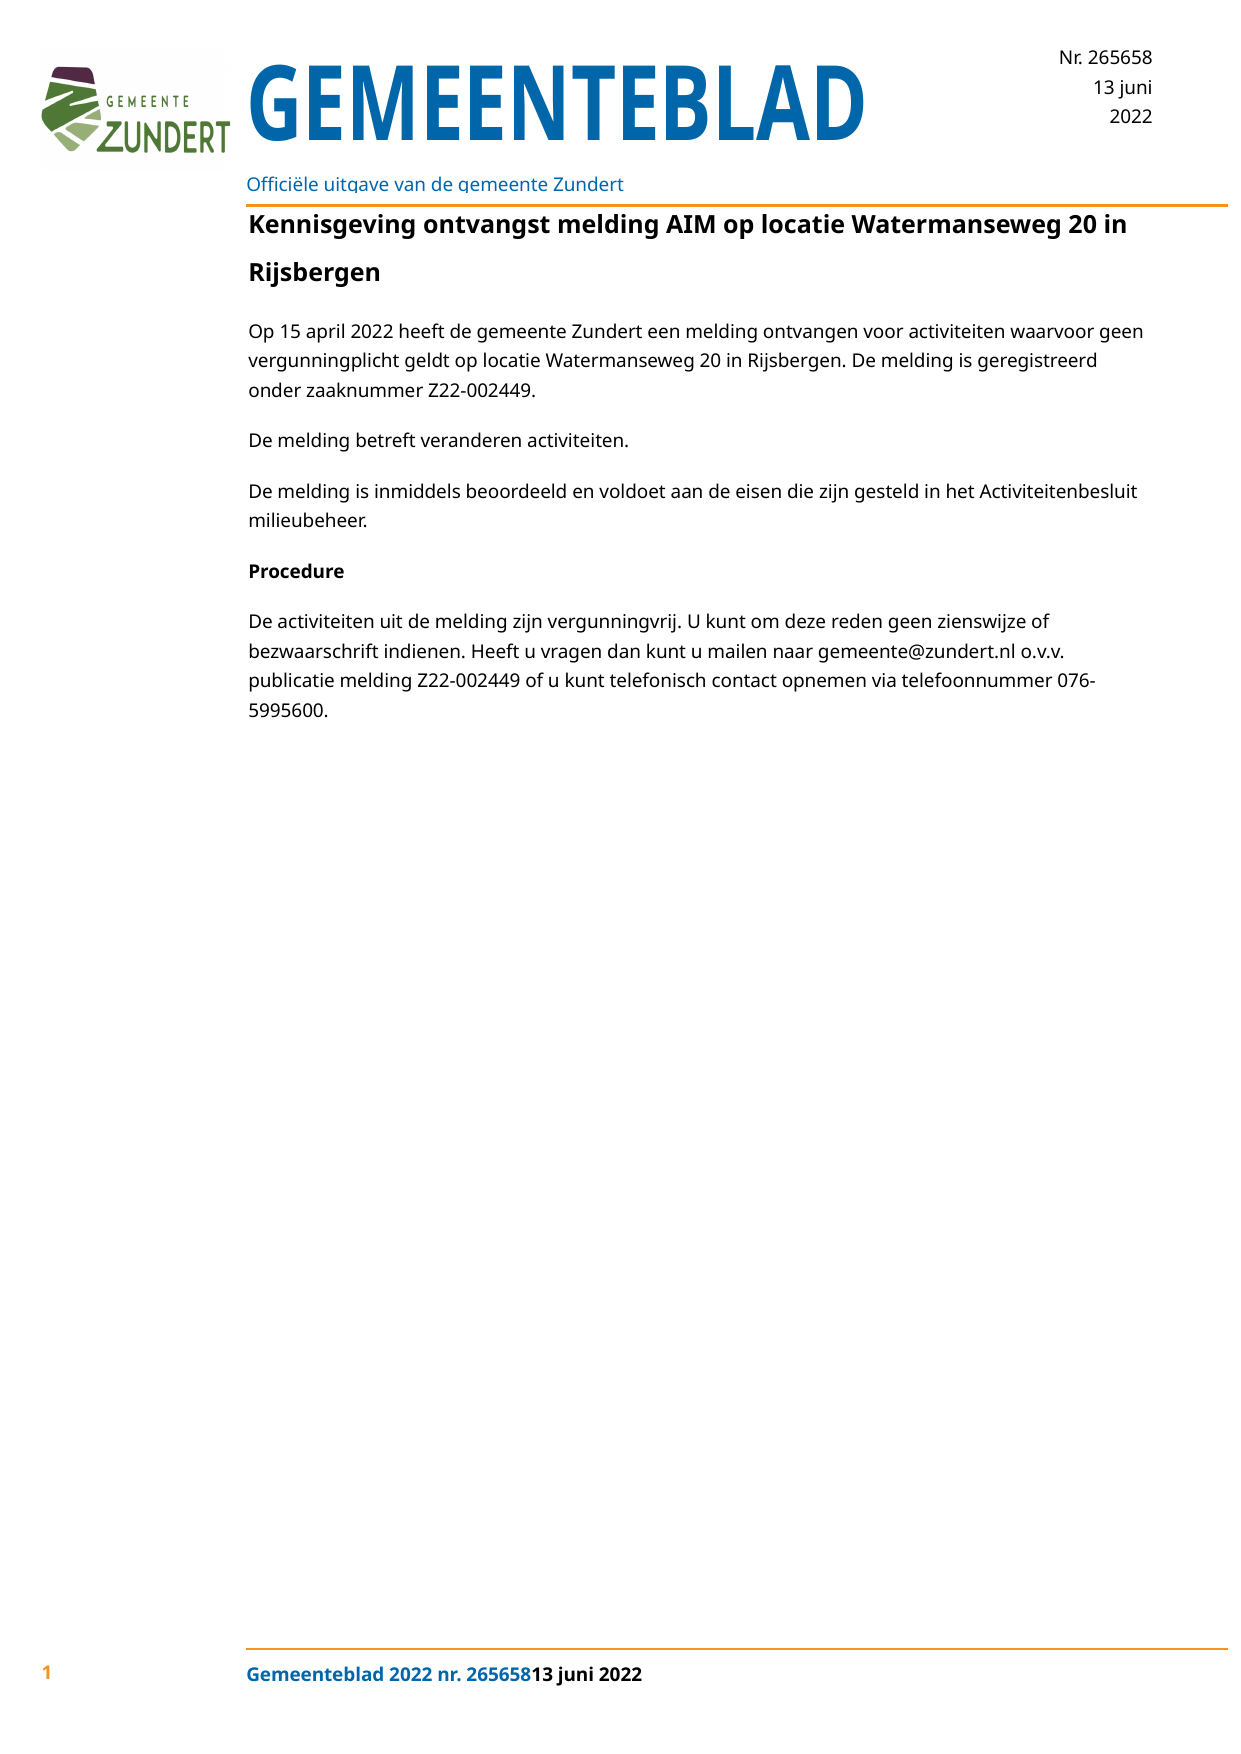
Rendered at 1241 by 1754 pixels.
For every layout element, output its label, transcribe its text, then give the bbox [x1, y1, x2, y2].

text De activiteiten uit de melding zijn vergunningvrij. U kunt om deze reden geen zienswijze of bezwaarschrift indienen. Heeft u vragen dan kunt u mailen naar gemeente@zundert.nl o.v.v. publicatie melding Z22-002449 of u kunt telefonisch contact opnemen via telefoonnummer 076-5995600. [248, 608, 1152, 723]
picture [41, 47, 231, 172]
text Op 15 april 2022 heeft de gemeente Zundert een melding ontvangen voor activiteiten waarvoor geen vergunningplicht geldt op locatie Watermanseweg 20 in Rijsbergen. De melding is geregistreerd onder zaaknummer Z22-002449. [248, 318, 1152, 403]
text Procedure [248, 558, 1152, 584]
text De melding is inmiddels beoordeeld en voldoet aan de eisen die zijn gesteld in het Activiteitenbesluit milieubeheer. [248, 478, 1152, 533]
text Kennisgeving ontvangst melding AIM op locatie Watermanseweg 20 in Rijsbergen [248, 207, 1152, 288]
text De melding betreft veranderen activiteiten. [248, 427, 1152, 453]
